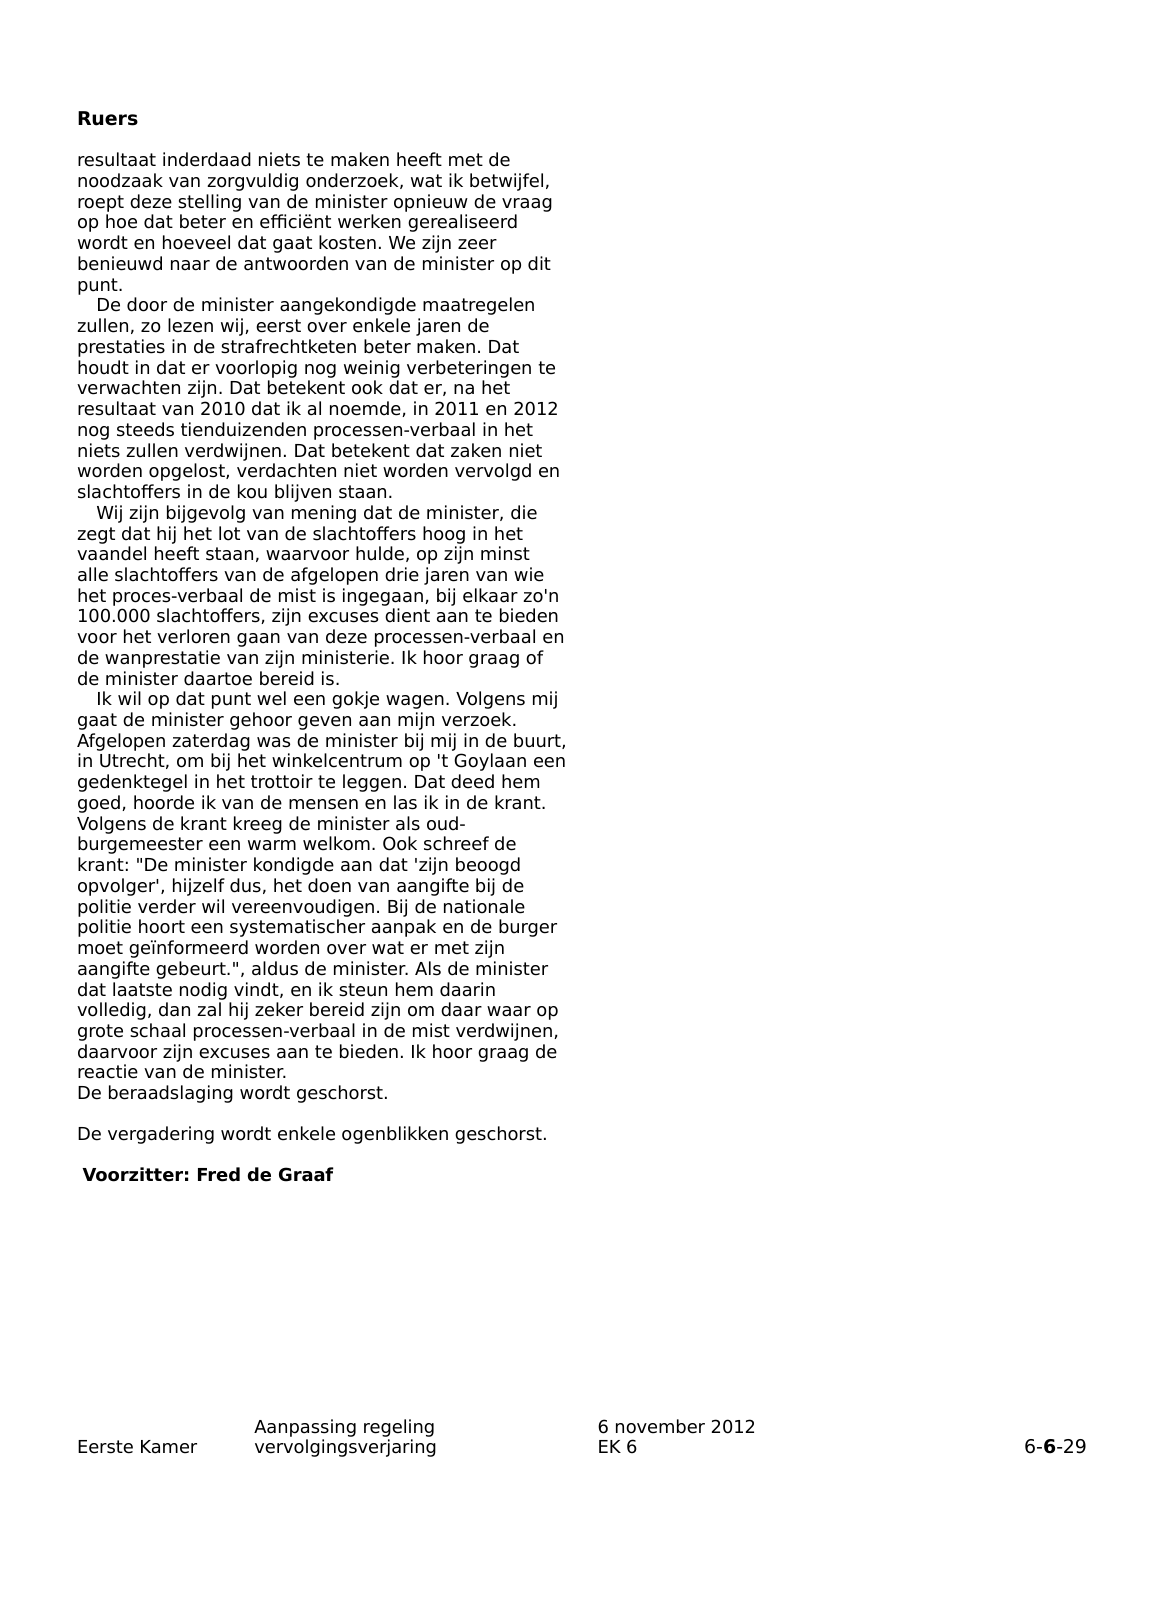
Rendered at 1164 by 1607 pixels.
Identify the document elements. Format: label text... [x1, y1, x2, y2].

text Voorzitter: Fred de Graaf [77, 1164, 567, 1185]
text De door de minister aangekondigde maatregelen zullen, zo lezen wij, eerst over enkele jaren de prestaties in de strafrechtketen beter maken. Dat houdt in dat er voorlopig nog weinig verbeteringen te verwachten zijn. Dat betekent ook dat er, na het resultaat van 2010 dat ik al noemde, in 2011 en 2012 nog steeds tienduizenden processen-verbaal in het niets zullen verdwijnen. Dat betekent dat zaken niet worden opgelost, verdachten niet worden vervolgd en slachtoffers in de kou blijven staan. [77, 295, 567, 503]
text resultaat inderdaad niets te maken heeft met de noodzaak van zorgvuldig onderzoek, wat ik betwijfel, roept deze stelling van de minister opnieuw de vraag op hoe dat beter en efficiënt werken gerealiseerd wordt en hoeveel dat gaat kosten. We zijn zeer benieuwd naar de antwoorden van de minister op dit punt. [77, 150, 567, 295]
text De vergadering wordt enkele ogenblikken geschorst. [77, 1124, 567, 1144]
text Ik wil op dat punt wel een gokje wagen. Volgens mij gaat de minister gehoor geven aan mijn verzoek. Afgelopen zaterdag was de minister bij mij in de buurt, in Utrecht, om bij het winkelcentrum op 't Goylaan een gedenktegel in het trottoir te leggen. Dat deed hem goed, hoorde ik van de mensen en las ik in de krant. Volgens de krant kreeg de minister als oud-burgemeester een warm welkom. Ook schreef de krant: "De minister kondigde aan dat 'zijn beoogd opvolger', hijzelf dus, het doen van aangifte bij de politie verder wil vereenvoudigen. Bij de nationale politie hoort een systematischer aanpak en de burger moet geïnformeerd worden over wat er met zijn aangifte gebeurt.", aldus de minister. Als de minister dat laatste nodig vindt, en ik steun hem daarin volledig, dan zal hij zeker bereid zijn om daar waar op grote schaal processen-verbaal in de mist verdwijnen, daarvoor zijn excuses aan te bieden. Ik hoor graag de reactie van de minister. [77, 689, 567, 1083]
text De beraadslaging wordt geschorst. [77, 1083, 567, 1104]
text Wij zijn bijgevolg van mening dat de minister, die zegt dat hij het lot van de slachtoffers hoog in het vaandel heeft staan, waarvoor hulde, op zijn minst alle slachtoffers van de afgelopen drie jaren van wie het proces-verbaal de mist is ingegaan, bij elkaar zo'n 100.000 slachtoffers, zijn excuses dient aan te bieden voor het verloren gaan van deze processen-verbaal en de wanprestatie van zijn ministerie. Ik hoor graag of de minister daartoe bereid is. [77, 503, 567, 689]
